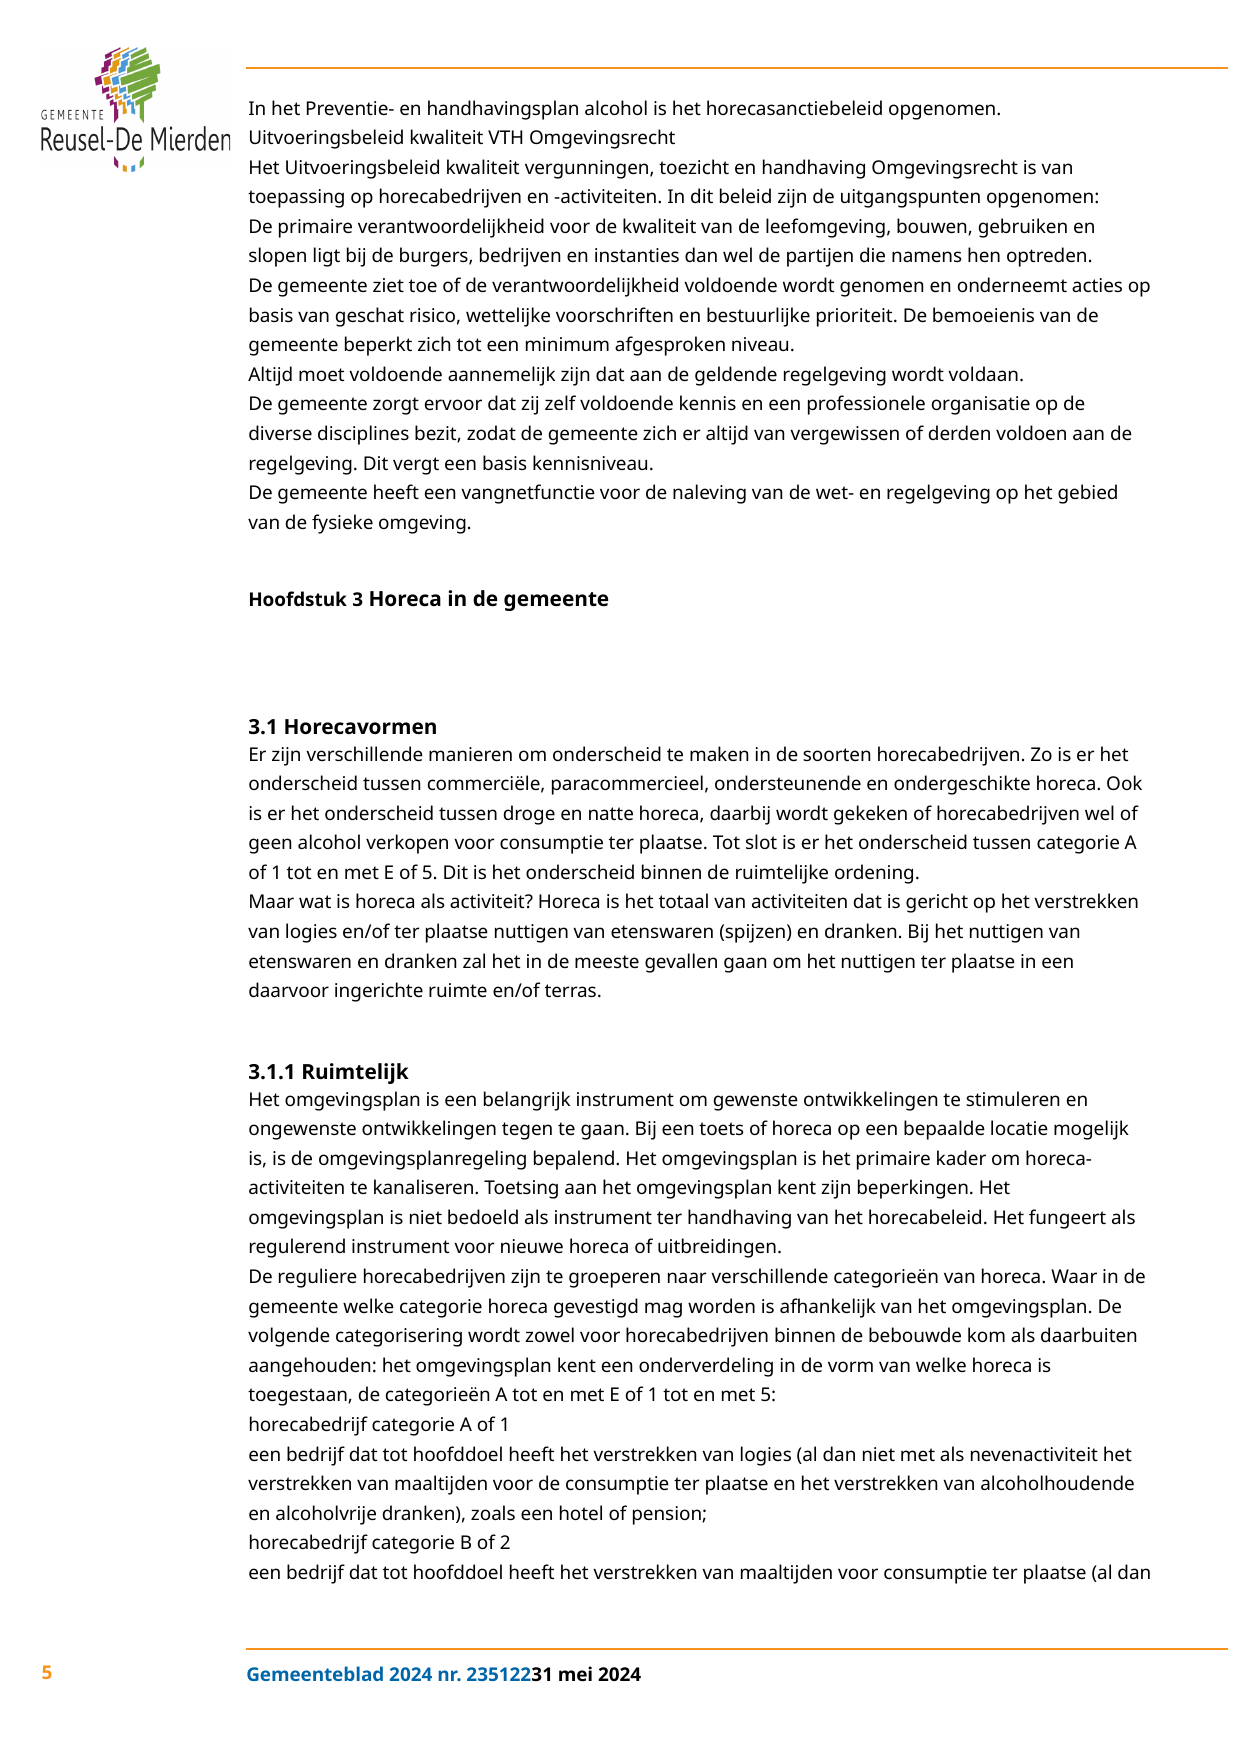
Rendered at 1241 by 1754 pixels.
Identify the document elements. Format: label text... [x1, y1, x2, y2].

text Het Uitvoeringsbeleid kwaliteit vergunningen, toezicht en handhaving Omgevingsrecht is van toepassing op horecabedrijven en -activiteiten. In dit beleid zijn de uitgangspunten opgenomen: [248, 154, 1152, 209]
picture [41, 47, 231, 172]
text 3.1 Horecavormen [248, 712, 1152, 741]
text Het omgevingsplan is een belangrijk instrument om gewenste ontwikkelingen te stimuleren en ongewenste ontwikkelingen tegen te gaan. Bij een toets of horeca op een bepaalde locatie mogelijk is, is de omgevingsplanregeling bepalend. Het omgevingsplan is het primaire kader om horeca-activiteiten te kanaliseren. Toetsing aan het omgevingsplan kent zijn beperkingen. Het omgevingsplan is niet bedoeld als instrument ter handhaving van het horecabeleid. Het fungeert als regulerend instrument voor nieuwe horeca of uitbreidingen. [248, 1086, 1152, 1259]
text horecabedrijf categorie A of 1 [248, 1411, 1152, 1437]
text Hoofdstuk 3 Horeca in de gemeente [248, 584, 1152, 613]
text Altijd moet voldoende aannemelijk zijn dat aan de geldende regelgeving wordt voldaan. [248, 361, 1152, 387]
text De gemeente zorgt ervoor dat zij zelf voldoende kennis en een professionele organisatie op de diverse disciplines bezit, zodat de gemeente zich er altijd van vergewissen of derden voldoen aan de regelgeving. Dit vergt een basis kennisniveau. [248, 391, 1152, 476]
text De gemeente heeft een vangnetfunctie voor de naleving van de wet- en regelgeving op het gebied van de fysieke omgeving. [248, 479, 1152, 535]
text 3.1.1 Ruimtelijk [248, 1057, 1152, 1086]
text Er zijn verschillende manieren om onderscheid te maken in de soorten horecabedrijven. Zo is er het onderscheid tussen commerciële, paracommercieel, ondersteunende en ondergeschikte horeca. Ook is er het onderscheid tussen droge en natte horeca, daarbij wordt gekeken of horecabedrijven wel of geen alcohol verkopen voor consumptie ter plaatse. Tot slot is er het onderscheid tussen categorie A of 1 tot en met E of 5. Dit is het onderscheid binnen de ruimtelijke ordening. [248, 741, 1152, 885]
text De primaire verantwoordelijkheid voor de kwaliteit van de leefomgeving, bouwen, gebruiken en slopen ligt bij de burgers, bedrijven en instanties dan wel de partijen die namens hen optreden. [248, 213, 1152, 268]
text Uitvoeringsbeleid kwaliteit VTH Omgevingsrecht [248, 124, 1152, 150]
text een bedrijf dat tot hoofddoel heeft het verstrekken van logies (al dan niet met als nevenactiviteit het verstrekken van maaltijden voor de consumptie ter plaatse en het verstrekken van alcoholhoudende en alcoholvrije dranken), zoals een hotel of pension; [248, 1441, 1152, 1526]
text horecabedrijf categorie B of 2 [248, 1529, 1152, 1555]
text een bedrijf dat tot hoofddoel heeft het verstrekken van maaltijden voor consumptie ter plaatse (al dan [248, 1559, 1152, 1585]
text De gemeente ziet toe of de verantwoordelijkheid voldoende wordt genomen en onderneemt acties op basis van geschat risico, wettelijke voorschriften en bestuurlijke prioriteit. De bemoeienis van de gemeente beperkt zich tot een minimum afgesproken niveau. [248, 272, 1152, 357]
text De reguliere horecabedrijven zijn te groeperen naar verschillende categorieën van horeca. Waar in de gemeente welke categorie horeca gevestigd mag worden is afhankelijk van het omgevingsplan. De volgende categorisering wordt zowel voor horecabedrijven binnen de bebouwde kom als daarbuiten aangehouden: het omgevingsplan kent een onderverdeling in de vorm van welke horeca is toegestaan, de categorieën A tot en met E of 1 tot en met 5: [248, 1263, 1152, 1407]
text In het Preventie- en handhavingsplan alcohol is het horecasanctiebeleid opgenomen. [248, 95, 1152, 121]
text Maar wat is horeca als activiteit? Horeca is het totaal van activiteiten dat is gericht op het verstrekken van logies en/of ter plaatse nuttigen van etenswaren (spijzen) en dranken. Bij het nuttigen van etenswaren en dranken zal het in de meeste gevallen gaan om het nuttigen ter plaatse in een daarvoor ingerichte ruimte en/of terras. [248, 889, 1152, 1003]
